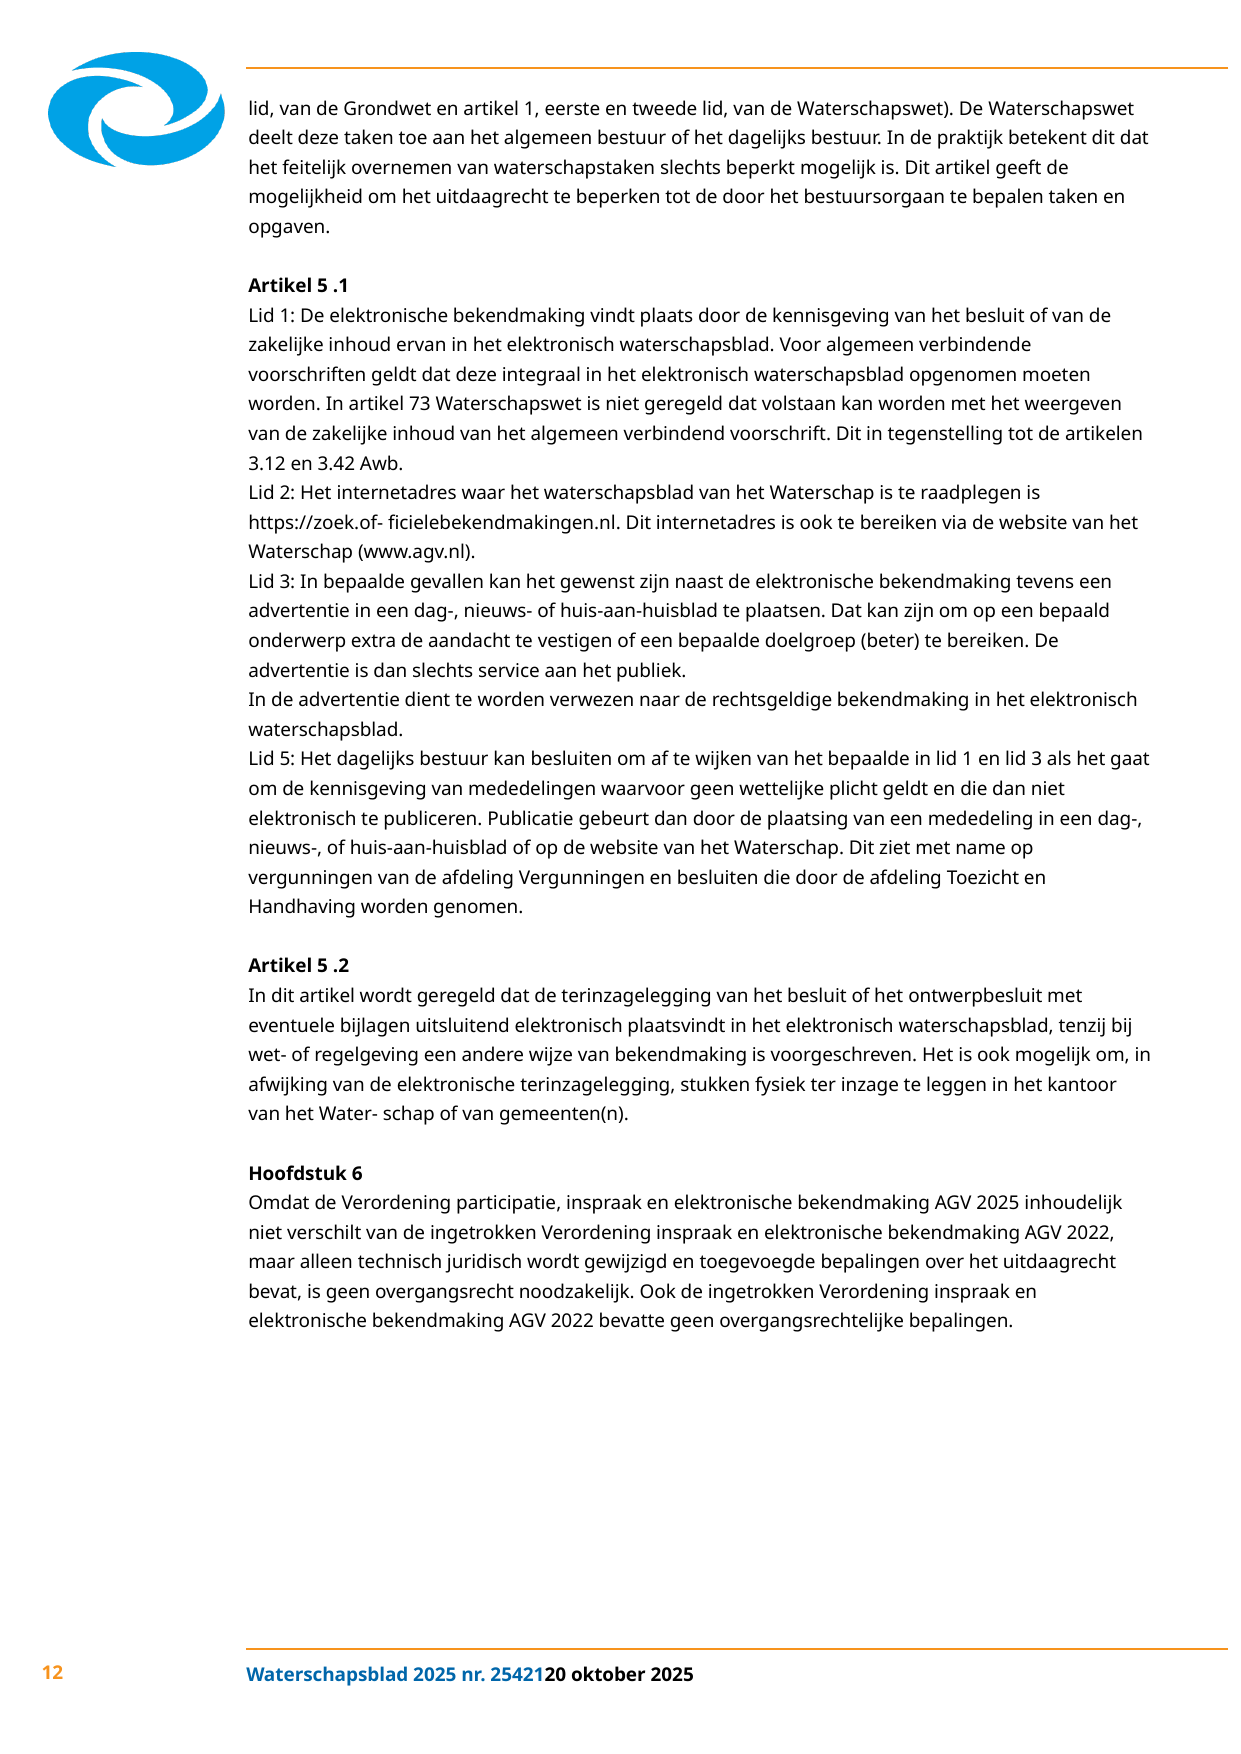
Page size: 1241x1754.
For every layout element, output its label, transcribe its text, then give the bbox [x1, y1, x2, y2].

text Lid 5: Het dagelijks bestuur kan besluiten om af te wijken van het bepaalde in lid 1 en lid 3 als het gaat om de kennisgeving van mededelingen waarvoor geen wettelijke plicht geldt en die dan niet elektronisch te publiceren. Publicatie gebeurt dan door de plaatsing van een mededeling in een dag-, nieuws-, of huis-aan-huisblad of op de website van het Waterschap. Dit ziet met name op vergunningen van de afdeling Vergunningen en besluiten die door de afdeling Toezicht en Handhaving worden genomen. [248, 746, 1152, 919]
text Lid 1: De elektronische bekendmaking vindt plaats door de kennisgeving van het besluit of van de zakelijke inhoud ervan in het elektronisch waterschapsblad. Voor algemeen verbindende voorschriften geldt dat deze integraal in het elektronisch waterschapsblad opgenomen moeten worden. In artikel 73 Waterschapswet is niet geregeld dat volstaan kan worden met het weergeven van de zakelijke inhoud van het algemeen verbindend voorschrift. Dit in tegenstelling tot de artikelen 3.12 en 3.42 Awb. [248, 302, 1152, 476]
text Artikel 5 .1 [248, 272, 1152, 298]
picture [41, 47, 231, 172]
text In de advertentie dient te worden verwezen naar de rechtsgeldige bekendmaking in het elektronisch waterschapsblad. [248, 686, 1152, 742]
text Artikel 5 .2 [248, 953, 1152, 978]
text Hoofdstuk 6 [248, 1160, 1152, 1186]
text lid, van de Grondwet en artikel 1, eerste en tweede lid, van de Waterschapswet). De Waterschapswet deelt deze taken toe aan het algemeen bestuur of het dagelijks bestuur. In de praktijk betekent dit dat het feitelijk overnemen van waterschapstaken slechts beperkt mogelijk is. Dit artikel geeft de mogelijkheid om het uitdaagrecht te beperken tot de door het bestuursorgaan te bepalen taken en opgaven. [248, 95, 1152, 239]
text Lid 3: In bepaalde gevallen kan het gewenst zijn naast de elektronische bekendmaking tevens een advertentie in een dag-, nieuws- of huis-aan-huisblad te plaatsen. Dat kan zijn om op een bepaald onderwerp extra de aandacht te vestigen of een bepaalde doelgroep (beter) te bereiken. De advertentie is dan slechts service aan het publiek. [248, 568, 1152, 683]
text Lid 2: Het internetadres waar het waterschapsblad van het Waterschap is te raadplegen is https://zoek.of- ficielebekendmakingen.nl. Dit internetadres is ook te bereiken via de website van het Waterschap (www.agv.nl). [248, 479, 1152, 564]
text Omdat de Verordening participatie, inspraak en elektronische bekendmaking AGV 2025 inhoudelijk niet verschilt van de ingetrokken Verordening inspraak en elektronische bekendmaking AGV 2022, maar alleen technisch juridisch wordt gewijzigd en toegevoegde bepalingen over het uitdaagrecht bevat, is geen overgangsrecht noodzakelijk. Ook de ingetrokken Verordening inspraak en elektronische bekendmaking AGV 2022 bevatte geen overgangsrechtelijke bepalingen. [248, 1189, 1152, 1333]
text In dit artikel wordt geregeld dat de terinzagelegging van het besluit of het ontwerpbesluit met eventuele bijlagen uitsluitend elektronisch plaatsvindt in het elektronisch waterschapsblad, tenzij bij wet- of regelgeving een andere wijze van bekendmaking is voorgeschreven. Het is ook mogelijk om, in afwijking van de elektronische terinzagelegging, stukken fysiek ter inzage te leggen in het kantoor van het Water- schap of van gemeenten(n). [248, 982, 1152, 1126]
